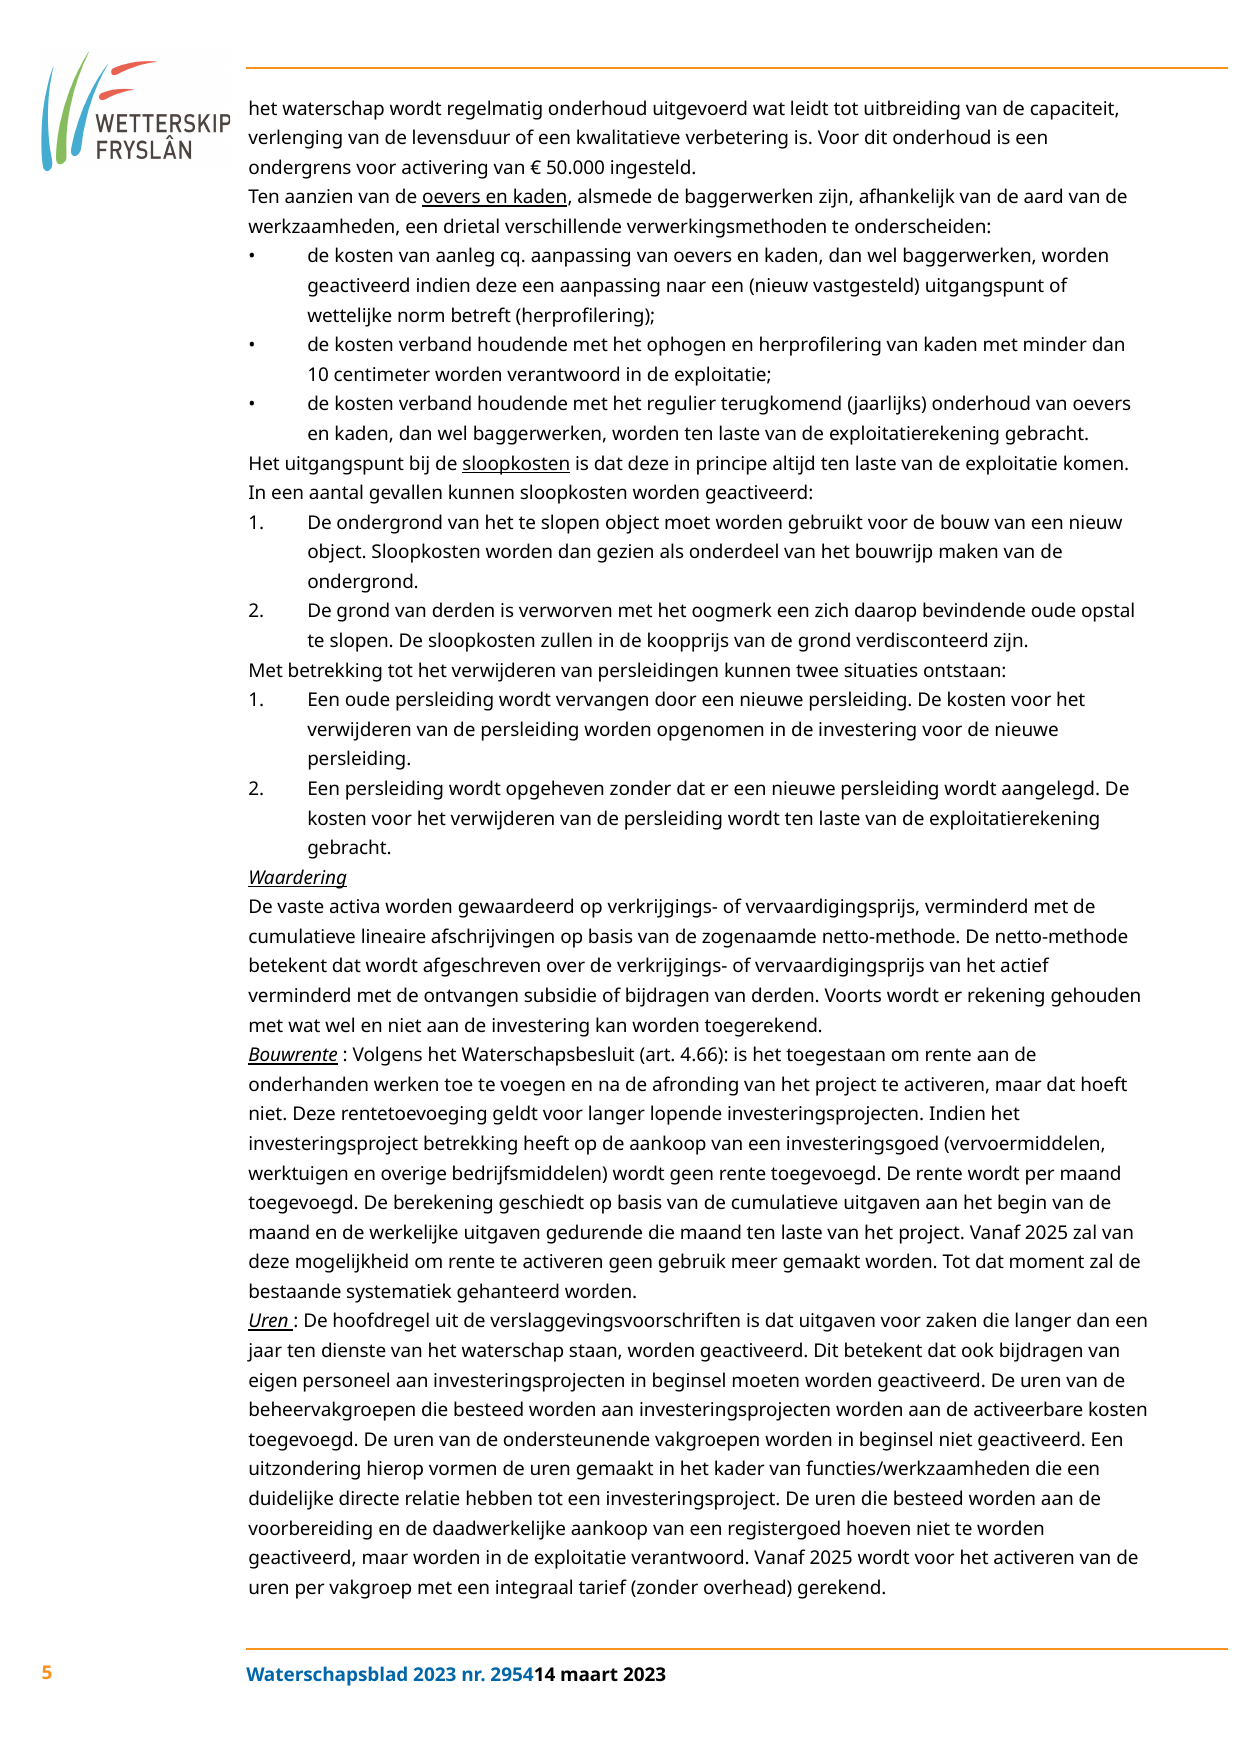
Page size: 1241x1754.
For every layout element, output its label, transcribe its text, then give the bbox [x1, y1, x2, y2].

text De vaste activa worden gewaardeerd op verkrijgings- of vervaardigingsprijs, verminderd met de cumulatieve lineaire afschrijvingen op basis van de zogenaamde netto-methode. De netto-methode betekent dat wordt afgeschreven over de verkrijgings- of vervaardigingsprijs van het actief verminderd met de ontvangen subsidie of bijdragen van derden. Voorts wordt er rekening gehouden met wat wel en niet aan de investering kan worden toegerekend. [248, 893, 1152, 1038]
text Ten aanzien van de oevers en kaden, alsmede de baggerwerken zijn, afhankelijk van de aard van de werkzaamheden, een drietal verschillende verwerkingsmethoden te onderscheiden: [248, 183, 1152, 239]
list De grond van derden is verworven met het oogmerk een zich daarop bevindende oude opstal te slopen. De sloopkosten zullen in de koopprijs van de grond verdisconteerd zijn. [248, 598, 1152, 653]
text het waterschap wordt regelmatig onderhoud uitgevoerd wat leidt tot uitbreiding van de capaciteit, verlenging van de levensduur of een kwalitatieve verbetering is. Voor dit onderhoud is een ondergrens voor activering van € 50.000 ingesteld. [248, 95, 1152, 180]
list De ondergrond van het te slopen object moet worden gebruikt voor de bouw van een nieuw object. Sloopkosten worden dan gezien als onderdeel van het bouwrijp maken van de ondergrond. [248, 509, 1152, 594]
text Het uitgangspunt bij de sloopkosten is dat deze in principe altijd ten laste van de exploitatie komen. In een aantal gevallen kunnen sloopkosten worden geactiveerd: [248, 450, 1152, 505]
text Uren : De hoofdregel uit de verslaggevingsvoorschriften is dat uitgaven voor zaken die langer dan een jaar ten dienste van het waterschap staan, worden geactiveerd. Dit betekent dat ook bijdragen van eigen personeel aan investeringsprojecten in beginsel moeten worden geactiveerd. De uren van de beheervakgroepen die besteed worden aan investeringsprojecten worden aan de activeerbare kosten toegevoegd. De uren van de ondersteunende vakgroepen worden in beginsel niet geactiveerd. Een uitzondering hierop vormen de uren gemaakt in het kader van functies/werkzaamheden die een duidelijke directe relatie hebben tot een investeringsproject. De uren die besteed worden aan de voorbereiding en de daadwerkelijke aankoop van een registergoed hoeven niet te worden geactiveerd, maar worden in de exploitatie verantwoord. Vanaf 2025 wordt voor het activeren van de uren per vakgroep met een integraal tarief (zonder overhead) gerekend. [248, 1308, 1152, 1600]
list de kosten verband houdende met het regulier terugkomend (jaarlijks) onderhoud van oevers en kaden, dan wel baggerwerken, worden ten laste van de exploitatierekening gebracht. [248, 391, 1152, 446]
text Bouwrente : Volgens het Waterschapsbesluit (art. 4.66): is het toegestaan om rente aan de onderhanden werken toe te voegen en na de afronding van het project te activeren, maar dat hoeft niet. Deze rentetoevoeging geldt voor langer lopende investeringsprojecten. Indien het investeringsproject betrekking heeft op de aankoop van een investeringsgoed (vervoermiddelen, werktuigen en overige bedrijfsmiddelen) wordt geen rente toegevoegd. De rente wordt per maand toegevoegd. De berekening geschiedt op basis van de cumulatieve uitgaven aan het begin van de maand en de werkelijke uitgaven gedurende die maand ten laste van het project. Vanaf 2025 zal van deze mogelijkheid om rente te activeren geen gebruik meer gemaakt worden. Tot dat moment zal de bestaande systematiek gehanteerd worden. [248, 1041, 1152, 1304]
list de kosten van aanleg cq. aanpassing van oevers en kaden, dan wel baggerwerken, worden geactiveerd indien deze een aanpassing naar een (nieuw vastgesteld) uitgangspunt of wettelijke norm betreft (herprofilering); [248, 243, 1152, 328]
list Een oude persleiding wordt vervangen door een nieuwe persleiding. De kosten voor het verwijderen van de persleiding worden opgenomen in de investering voor de nieuwe persleiding. [248, 686, 1152, 771]
picture [41, 47, 231, 172]
text Met betrekking tot het verwijderen van persleidingen kunnen twee situaties ontstaan: [248, 657, 1152, 683]
list de kosten verband houdende met het ophogen en herprofilering van kaden met minder dan 10 centimeter worden verantwoord in de exploitatie; [248, 331, 1152, 387]
list Een persleiding wordt opgeheven zonder dat er een nieuwe persleiding wordt aangelegd. De kosten voor het verwijderen van de persleiding wordt ten laste van de exploitatierekening gebracht. [248, 775, 1152, 860]
text Waardering [248, 864, 1152, 890]
